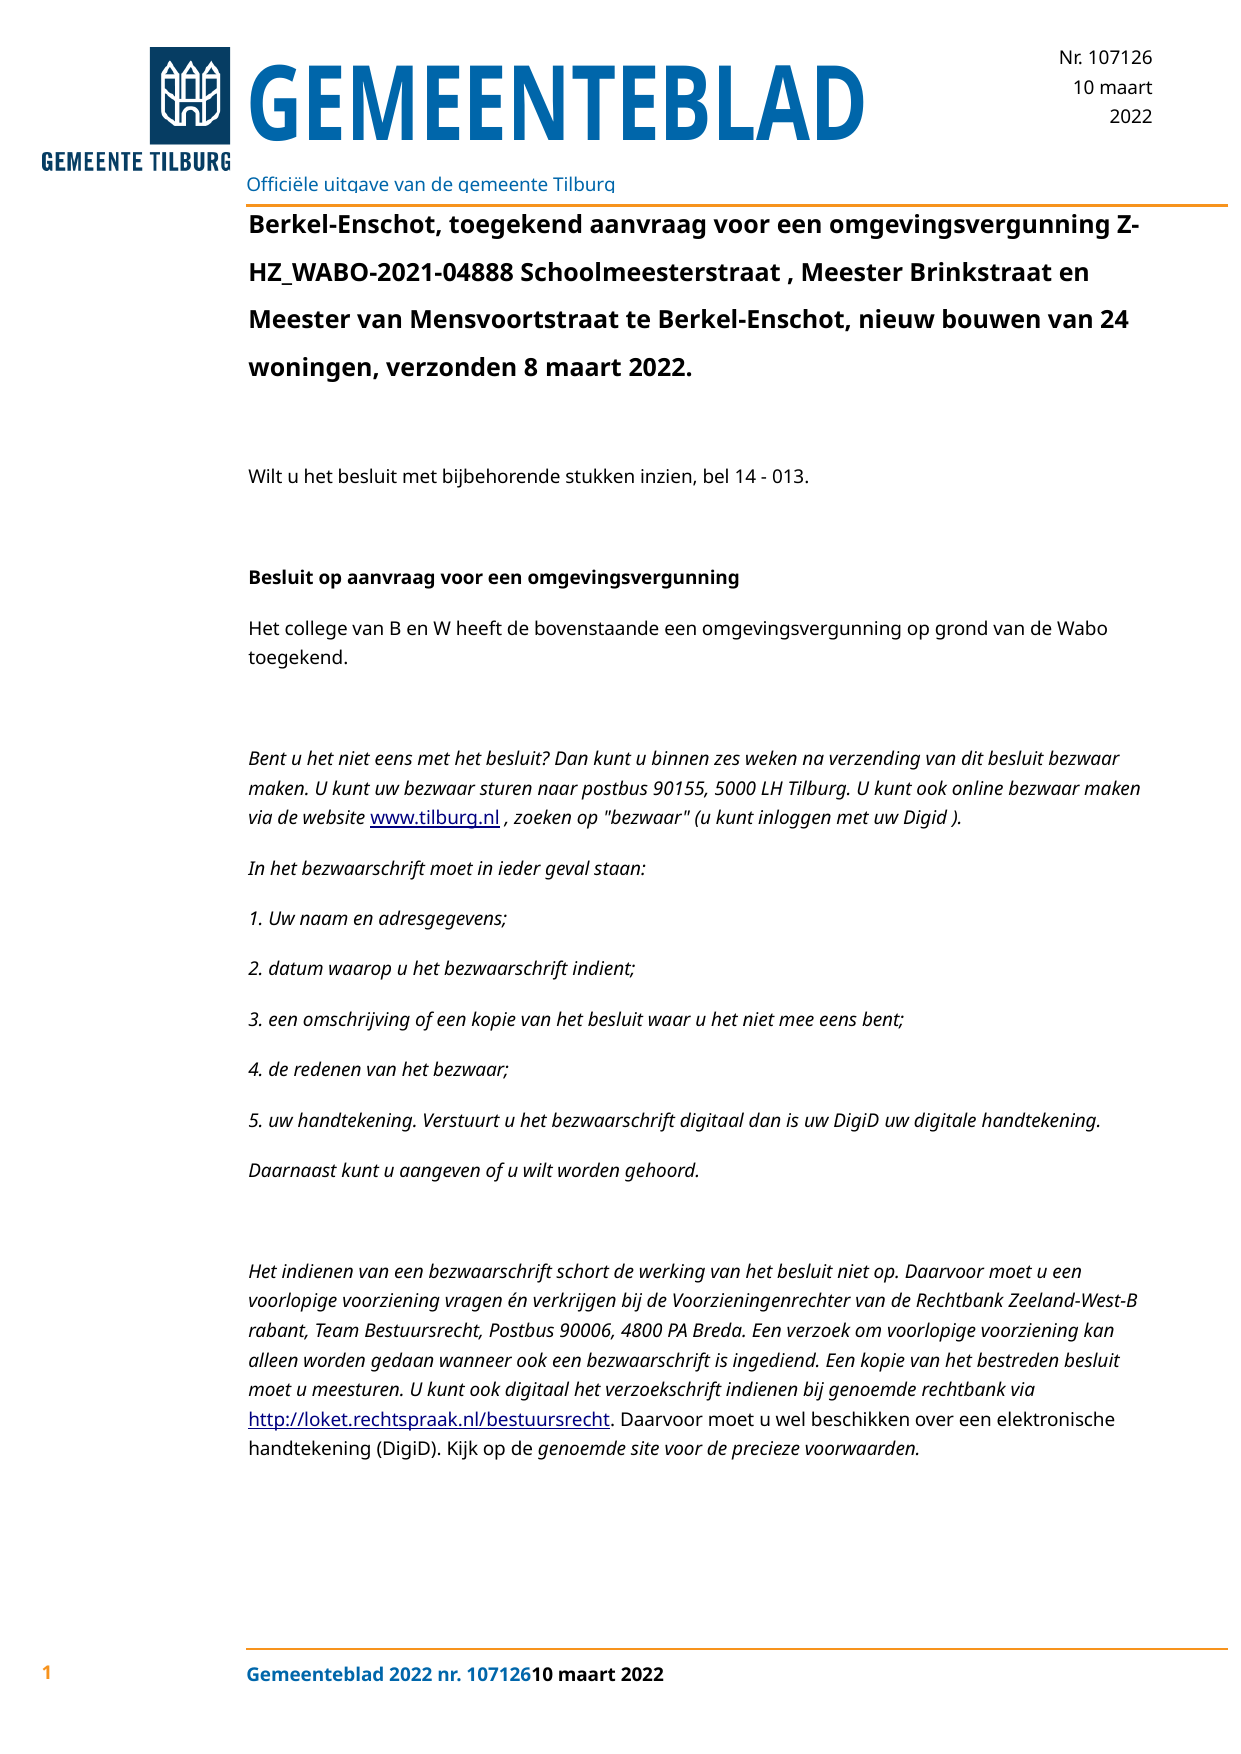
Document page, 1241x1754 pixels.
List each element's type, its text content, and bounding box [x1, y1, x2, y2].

text In het bezwaarschrift moet in ieder geval staan: [248, 855, 1152, 881]
text Wilt u het besluit met bijbehorende stukken inzien, bel 14 - 013. [248, 463, 1152, 489]
text 4. de redenen van het bezwaar; [248, 1056, 1152, 1082]
text 2. datum waarop u het bezwaarschrift indient; [248, 956, 1152, 981]
text 1. Uw naam en adresgegevens; [248, 905, 1152, 931]
text Het indienen van een bezwaarschrift schort de werking van het besluit niet op. Daarvoor moet u een voorlopige voorziening vragen én verkrijgen bij de Voorzieningenrechter van de Rechtbank Zeeland-West-B rabant, Team Bestuursrecht, Postbus 90006, 4800 PA Breda. Een verzoek om voorlopige voorziening kan alleen worden gedaan wanneer ook een bezwaarschrift is ingediend. Een kopie van het bestreden besluit moet u meesturen. U kunt ook digitaal het verzoekschrift indienen bij genoemde rechtbank via http://loket.rechtspraak.nl/bestuursrecht. Daarvoor moet u wel beschikken over een elektronische handtekening (DigiD). Kijk op de genoemde site voor de precieze voorwaarden. [248, 1258, 1152, 1461]
text Het college van B en W heeft de bovenstaande een omgevingsvergunning op grond van de Wabo toegekend. [248, 615, 1152, 670]
text Bent u het niet eens met het besluit? Dan kunt u binnen zes weken na verzending van dit besluit bezwaar maken. U kunt uw bezwaar sturen naar postbus 90155, 5000 LH Tilburg. U kunt ook online bezwaar maken via de website www.tilburg.nl , zoeken op "bezwaar" (u kunt inloggen met uw Digid ). [248, 745, 1152, 830]
text Daarnaast kunt u aangeven of u wilt worden gehoord. [248, 1157, 1152, 1183]
text 3. een omschrijving of een kopie van het besluit waar u het niet mee eens bent; [248, 1006, 1152, 1032]
text Berkel-Enschot, toegekend aanvraag voor een omgevingsvergunning Z-HZ_WABO-2021-04888 Schoolmeesterstraat , Meester Brinkstraat en Meester van Mensvoortstraat te Berkel-Enschot, nieuw bouwen van 24 woningen, verzonden 8 maart 2022. [248, 207, 1152, 384]
picture [41, 47, 231, 172]
text Besluit op aanvraag voor een omgevingsvergunning [248, 564, 1152, 590]
text 5. uw handtekening. Verstuurt u het bezwaarschrift digitaal dan is uw DigiD uw digitale handtekening. [248, 1107, 1152, 1133]
